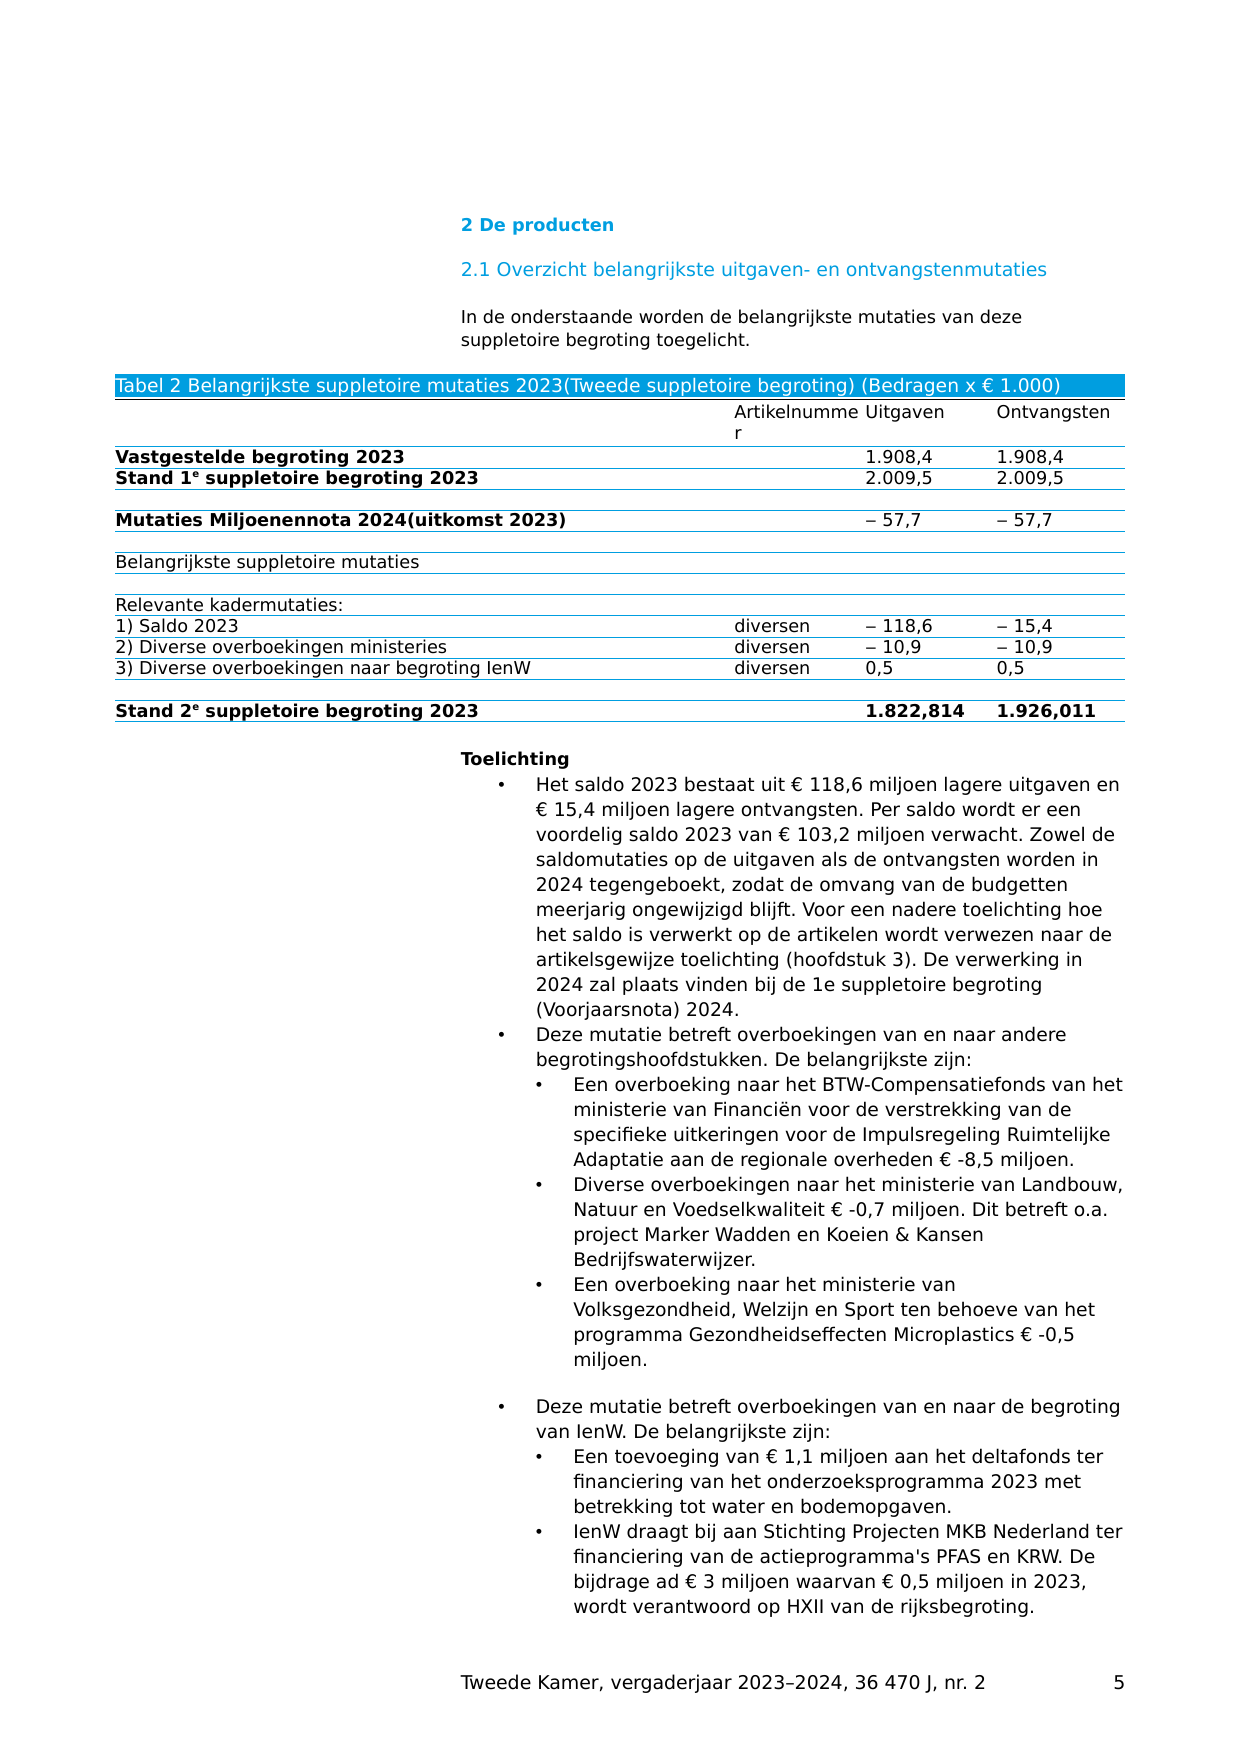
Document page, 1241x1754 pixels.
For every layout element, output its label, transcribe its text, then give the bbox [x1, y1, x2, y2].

table_cell [994, 595, 1125, 615]
text Toelichting [461, 747, 1125, 769]
table_cell [731, 701, 862, 721]
table_cell ‒ 118,6 [862, 616, 993, 637]
table_cell 1.822,814 [862, 701, 993, 721]
table_cell [862, 680, 993, 700]
table_cell 2.009,5 [994, 469, 1125, 488]
table_cell [862, 532, 993, 552]
list Een toevoeging van € 1,1 miljoen aan het deltafonds ter financiering van het onderzoeksprogramma 2023 met betrekking tot water en bodemopgaven. [536, 1444, 1125, 1519]
table_cell Uitgaven [862, 400, 993, 446]
table_cell [115, 574, 731, 594]
table_cell 0,5 [862, 659, 993, 679]
table_cell 2) Diverse overboekingen ministeries [115, 638, 731, 658]
list Diverse overboekingen naar het ministerie van Landbouw, Natuur en Voedselkwaliteit € -0,7 miljoen. Dit betreft o.a. project Marker Wadden en Koeien & Kansen Bedrijfswaterwijzer. [536, 1172, 1125, 1272]
title 2 De producten [461, 213, 1125, 236]
table_cell [862, 490, 993, 510]
table_cell [862, 595, 993, 615]
list Een overboeking naar het ministerie van Volksgezondheid, Welzijn en Sport ten behoeve van het programma Gezondheidseffecten Microplastics € -0,5 miljoen. [536, 1272, 1125, 1372]
table_cell [731, 532, 862, 552]
list Deze mutatie betreft overboekingen van en naar de begroting van IenW. De belangrijkste zijn: [498, 1394, 1125, 1444]
table_cell [994, 680, 1125, 700]
table_cell [731, 469, 862, 488]
table_cell [731, 574, 862, 594]
table_cell 2.009,5 [862, 469, 993, 488]
table_cell 1.908,4 [862, 447, 993, 467]
table_cell 1.926,011 [994, 701, 1125, 721]
table_cell 0,5 [994, 659, 1125, 679]
table_cell ‒ 10,9 [994, 638, 1125, 658]
table_cell 1.908,4 [994, 447, 1125, 467]
title 2.1 Overzicht belangrijkste uitgaven- en ontvangstenmutaties [461, 259, 1125, 281]
table_cell [862, 553, 993, 573]
table_cell Relevante kadermutaties: [115, 595, 731, 615]
table_cell ‒ 57,7 [862, 511, 993, 531]
table_cell ‒ 15,4 [994, 616, 1125, 637]
table_cell Stand 2e suppletoire begroting 2023 [115, 701, 731, 721]
table_cell diversen [731, 659, 862, 679]
table_cell [731, 553, 862, 573]
table_cell [115, 532, 731, 552]
table_cell [994, 574, 1125, 594]
table_cell [115, 680, 731, 700]
table_cell [731, 511, 862, 531]
table_cell 3) Diverse overboekingen naar begroting IenW [115, 659, 731, 679]
table_cell [862, 574, 993, 594]
table_cell ‒ 57,7 [994, 511, 1125, 531]
table_cell 1) Saldo 2023 [115, 616, 731, 637]
table_cell [994, 553, 1125, 573]
list Het saldo 2023 bestaat uit € 118,6 miljoen lagere uitgaven en € 15,4 miljoen lagere ontvangsten. Per saldo wordt er een voordelig saldo 2023 van € 103,2 miljoen verwacht. Zowel de saldomutaties op de uitgaven als de ontvangsten worden in 2024 tegengeboekt, zodat de omvang van de budgetten meerjarig ongewijzigd blijft. Voor een nadere toelichting hoe het saldo is verwerkt op de artikelen wordt verwezen naar de artikelsgewijze toelichting (hoofdstuk 3). De verwerking in 2024 zal plaats vinden bij de 1e suppletoire begroting (Voorjaarsnota) 2024. [498, 772, 1125, 1022]
table_cell diversen [731, 638, 862, 658]
table_cell [731, 490, 862, 510]
list Deze mutatie betreft overboekingen van en naar andere begrotingshoofdstukken. De belangrijkste zijn: [498, 1022, 1125, 1072]
list IenW draagt bij aan Stichting Projecten MKB Nederland ter financiering van de actieprogramma's PFAS en KRW. De bijdrage ad € 3 miljoen waarvan € 0,5 miljoen in 2023, wordt verantwoord op HXII van de rijksbegroting. [536, 1519, 1125, 1619]
text In de onderstaande worden de belangrijkste mutaties van deze suppletoire begroting toegelicht. [461, 305, 1125, 351]
list Een overboeking naar het BTW-Compensatiefonds van het ministerie van Financiën voor de verstrekking van de specifieke uitkeringen voor de Impulsregeling Ruimtelijke Adaptatie aan de regionale overheden € -8,5 miljoen. [536, 1072, 1125, 1172]
table_cell Ontvangsten [994, 400, 1125, 446]
table_cell Vastgestelde begroting 2023 [115, 447, 731, 467]
table_cell Stand 1e suppletoire begroting 2023 [115, 469, 731, 488]
table_cell diversen [731, 616, 862, 637]
table_cell [731, 595, 862, 615]
table_cell Artikelnummer [731, 400, 862, 446]
table_cell ‒ 10,9 [862, 638, 993, 658]
table_cell [731, 447, 862, 467]
table_cell [994, 532, 1125, 552]
table_cell Belangrijkste suppletoire mutaties [115, 553, 731, 573]
table_cell [115, 490, 731, 510]
table_cell [731, 680, 862, 700]
table_cell [115, 400, 731, 446]
table_cell [994, 490, 1125, 510]
table_cell Mutaties Miljoenennota 2024(uitkomst 2023) [115, 511, 731, 531]
